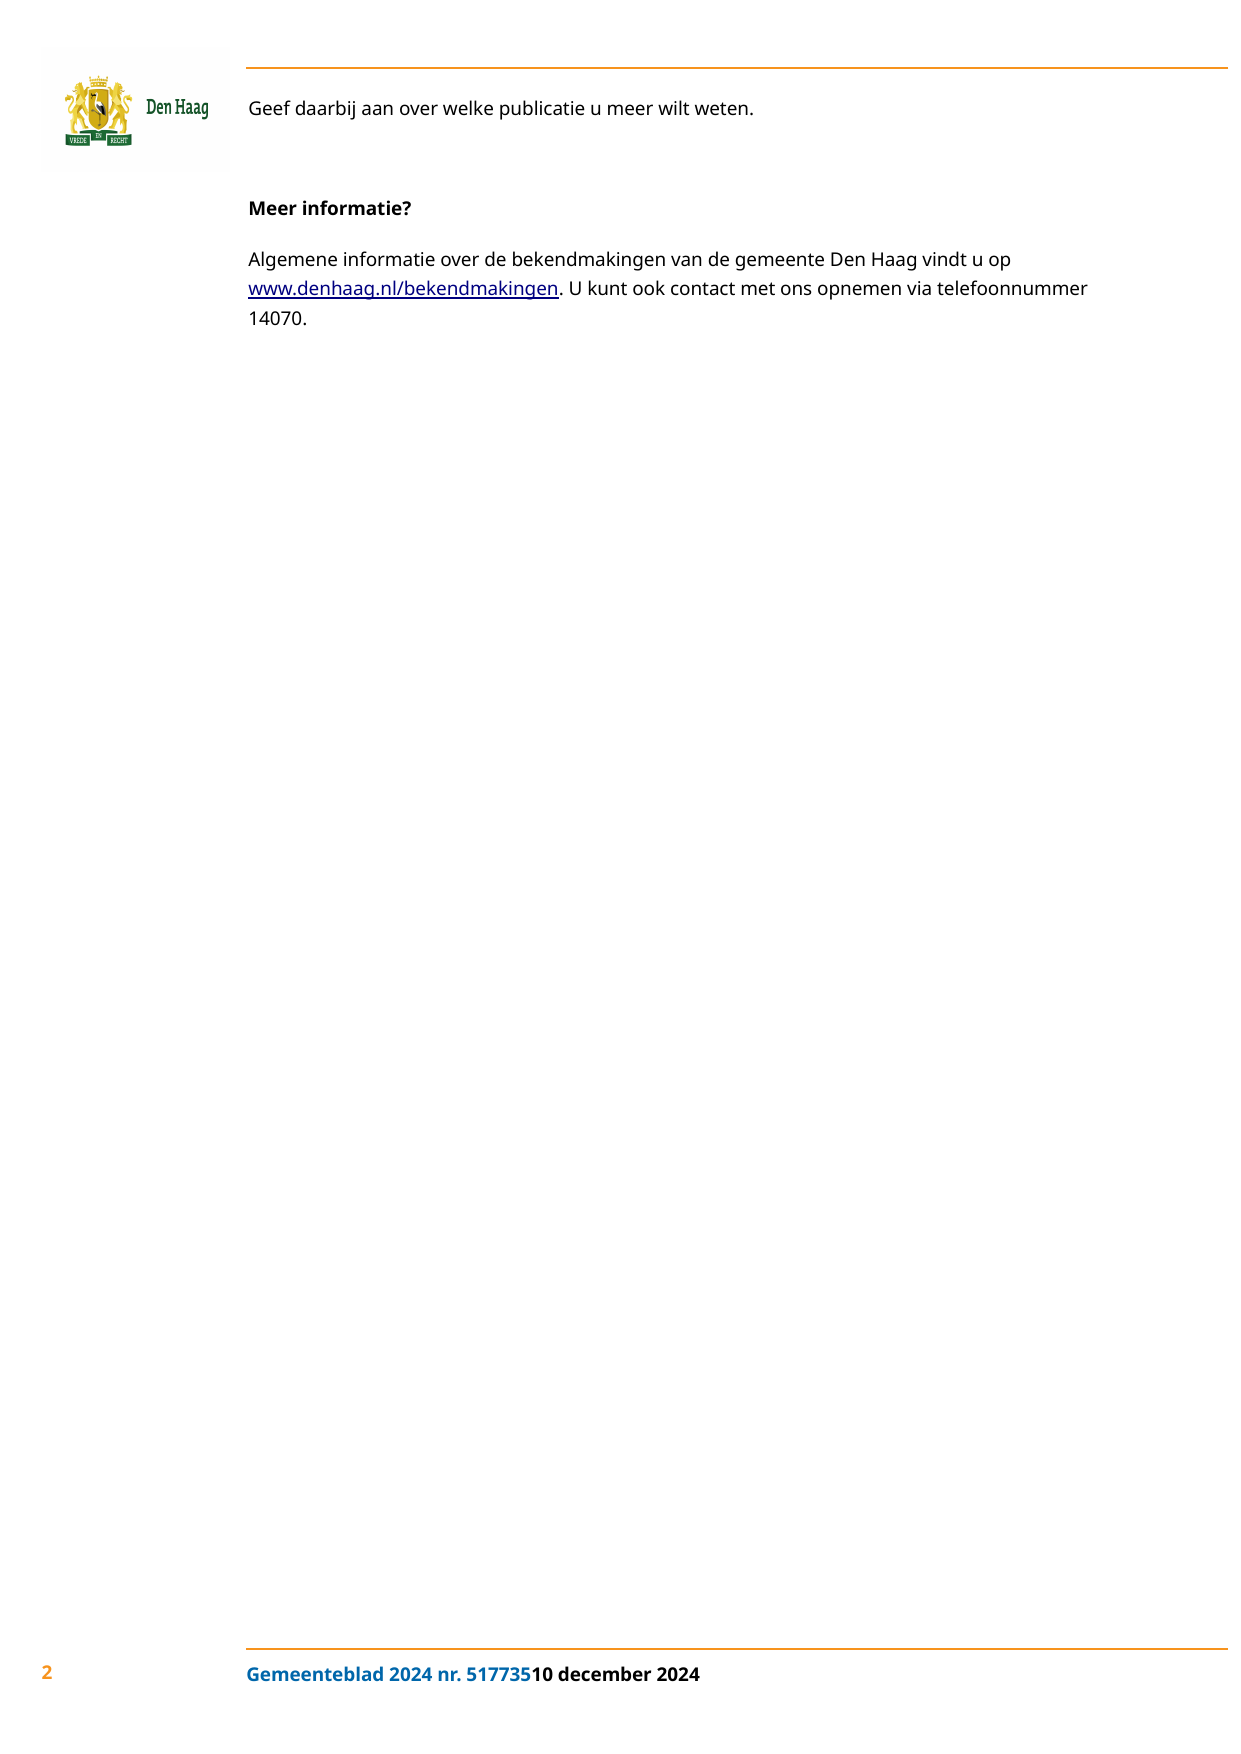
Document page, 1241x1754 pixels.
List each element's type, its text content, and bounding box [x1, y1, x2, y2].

text Geef daarbij aan over welke publicatie u meer wilt weten. [248, 95, 1152, 121]
picture [41, 47, 231, 172]
text Algemene informatie over de bekendmakingen van de gemeente Den Haag vindt u op www.denhaag.nl/bekendmakingen. U kunt ook contact met ons opnemen via telefoonnummer 14070. [248, 246, 1152, 331]
text Meer informatie? [248, 196, 1152, 221]
